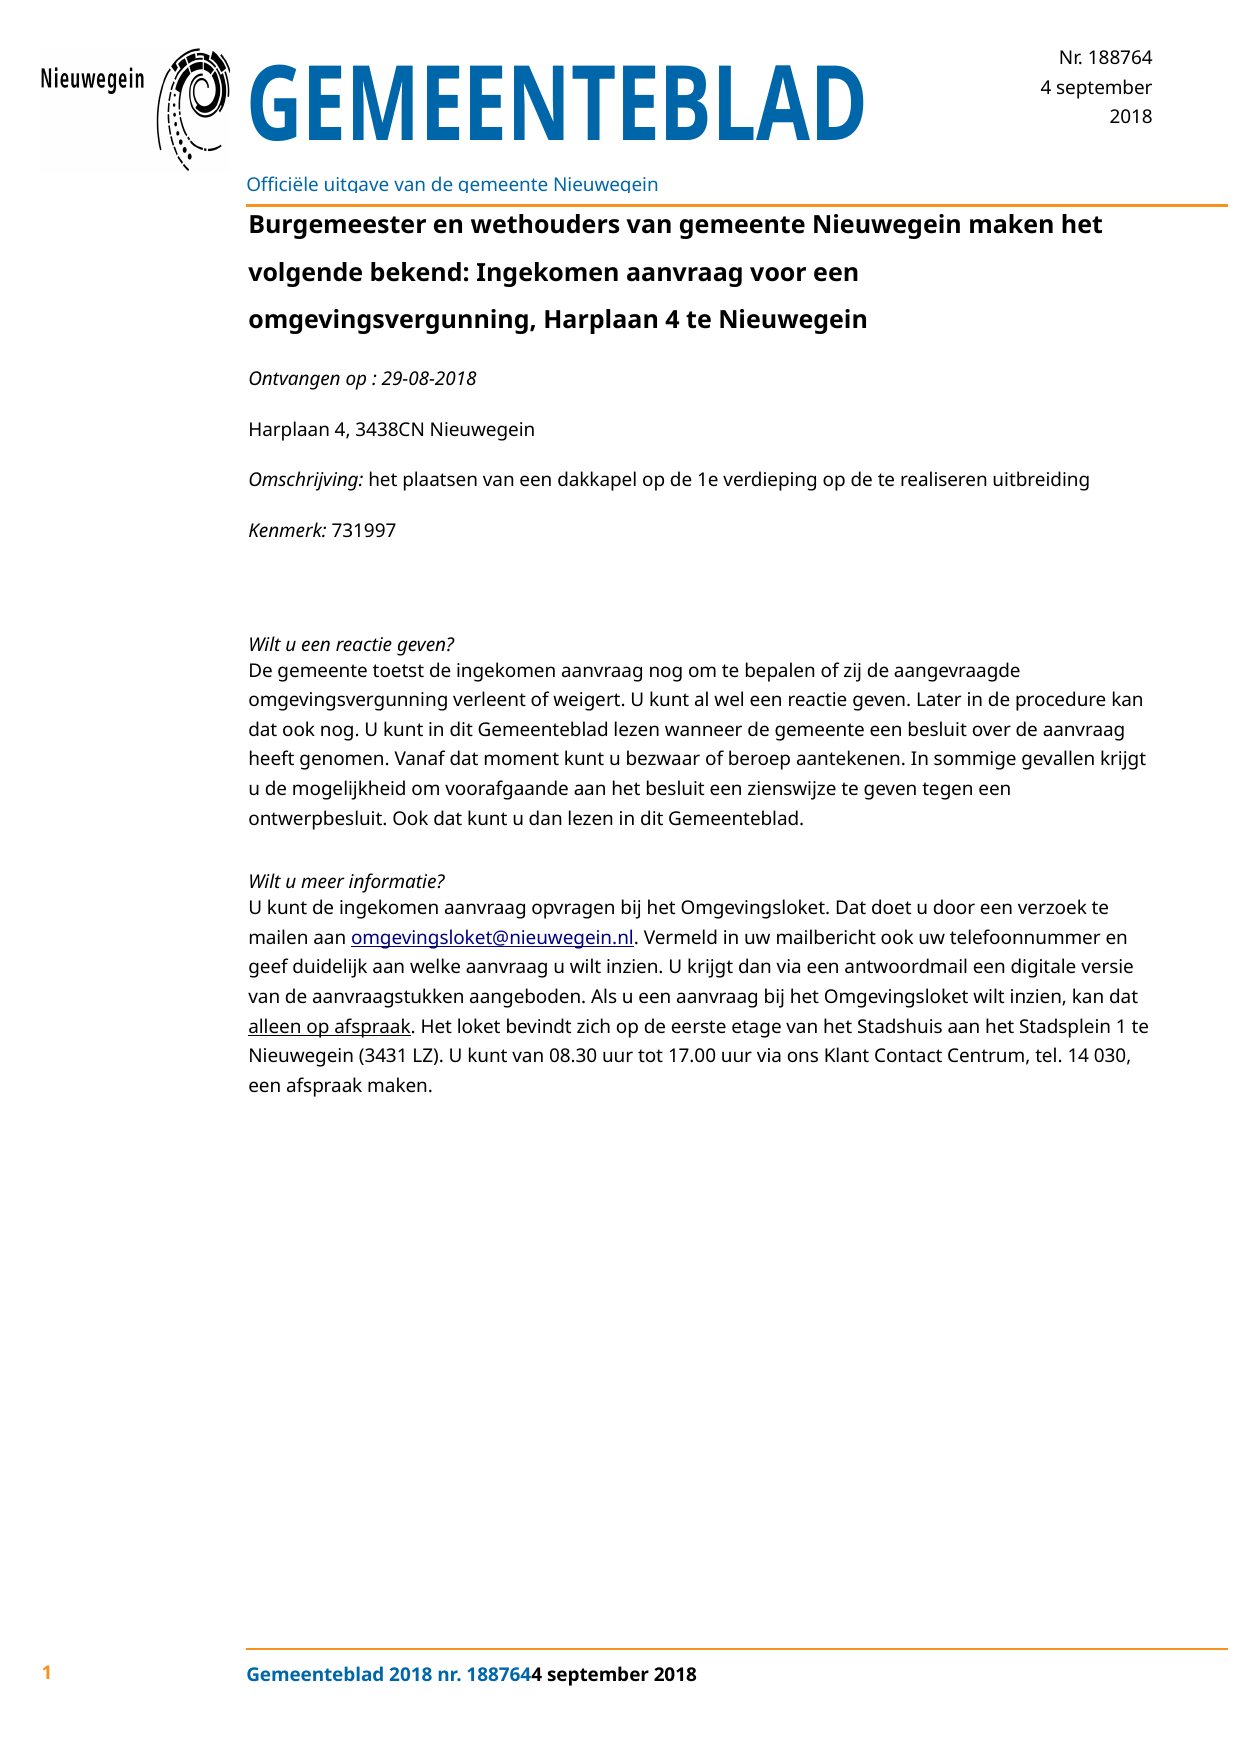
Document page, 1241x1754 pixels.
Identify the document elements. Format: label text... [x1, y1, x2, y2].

text Ontvangen op : 29-08-2018 [248, 366, 1152, 391]
text Wilt u een reactie geven? [248, 631, 1152, 657]
text Harplaan 4, 3438CN Nieuwegein [248, 416, 1152, 442]
picture [41, 47, 231, 172]
text U kunt de ingekomen aanvraag opvragen bij het Omgevingsloket. Dat doet u door een verzoek te mailen aan omgevingsloket@nieuwegein.nl. Vermeld in uw mailbericht ook uw telefoonnummer en geef duidelijk aan welke aanvraag u wilt inzien. U krijgt dan via een antwoordmail een digitale versie van de aanvraagstukken aangeboden. Als u een aanvraag bij het Omgevingsloket wilt inzien, kan dat alleen op afspraak. Het loket bevindt zich op de eerste etage van het Stadshuis aan het Stadsplein 1 te Nieuwegein (3431 LZ). U kunt van 08.30 uur tot 17.00 uur via ons Klant Contact Centrum, tel. 14 030, een afspraak maken. [248, 894, 1152, 1098]
text Burgemeester en wethouders van gemeente Nieuwegein maken het volgende bekend: Ingekomen aanvraag voor een omgevingsvergunning, Harplaan 4 te Nieuwegein [248, 207, 1152, 336]
text De gemeente toetst de ingekomen aanvraag nog om te bepalen of zij de aangevraagde omgevingsvergunning verleent of weigert. U kunt al wel een reactie geven. Later in de procedure kan dat ook nog. U kunt in dit Gemeenteblad lezen wanneer de gemeente een besluit over de aanvraag heeft genomen. Vanaf dat moment kunt u bezwaar of beroep aantekenen. In sommige gevallen krijgt u de mogelijkheid om voorafgaande aan het besluit een zienswijze te geven tegen een ontwerpbesluit. Ook dat kunt u dan lezen in dit Gemeenteblad. [248, 657, 1152, 831]
text Wilt u meer informatie? [248, 869, 1152, 894]
text Kenmerk: 731997 [248, 517, 1152, 542]
text Omschrijving: het plaatsen van een dakkapel op de 1e verdieping op de te realiseren uitbreiding [248, 466, 1152, 492]
